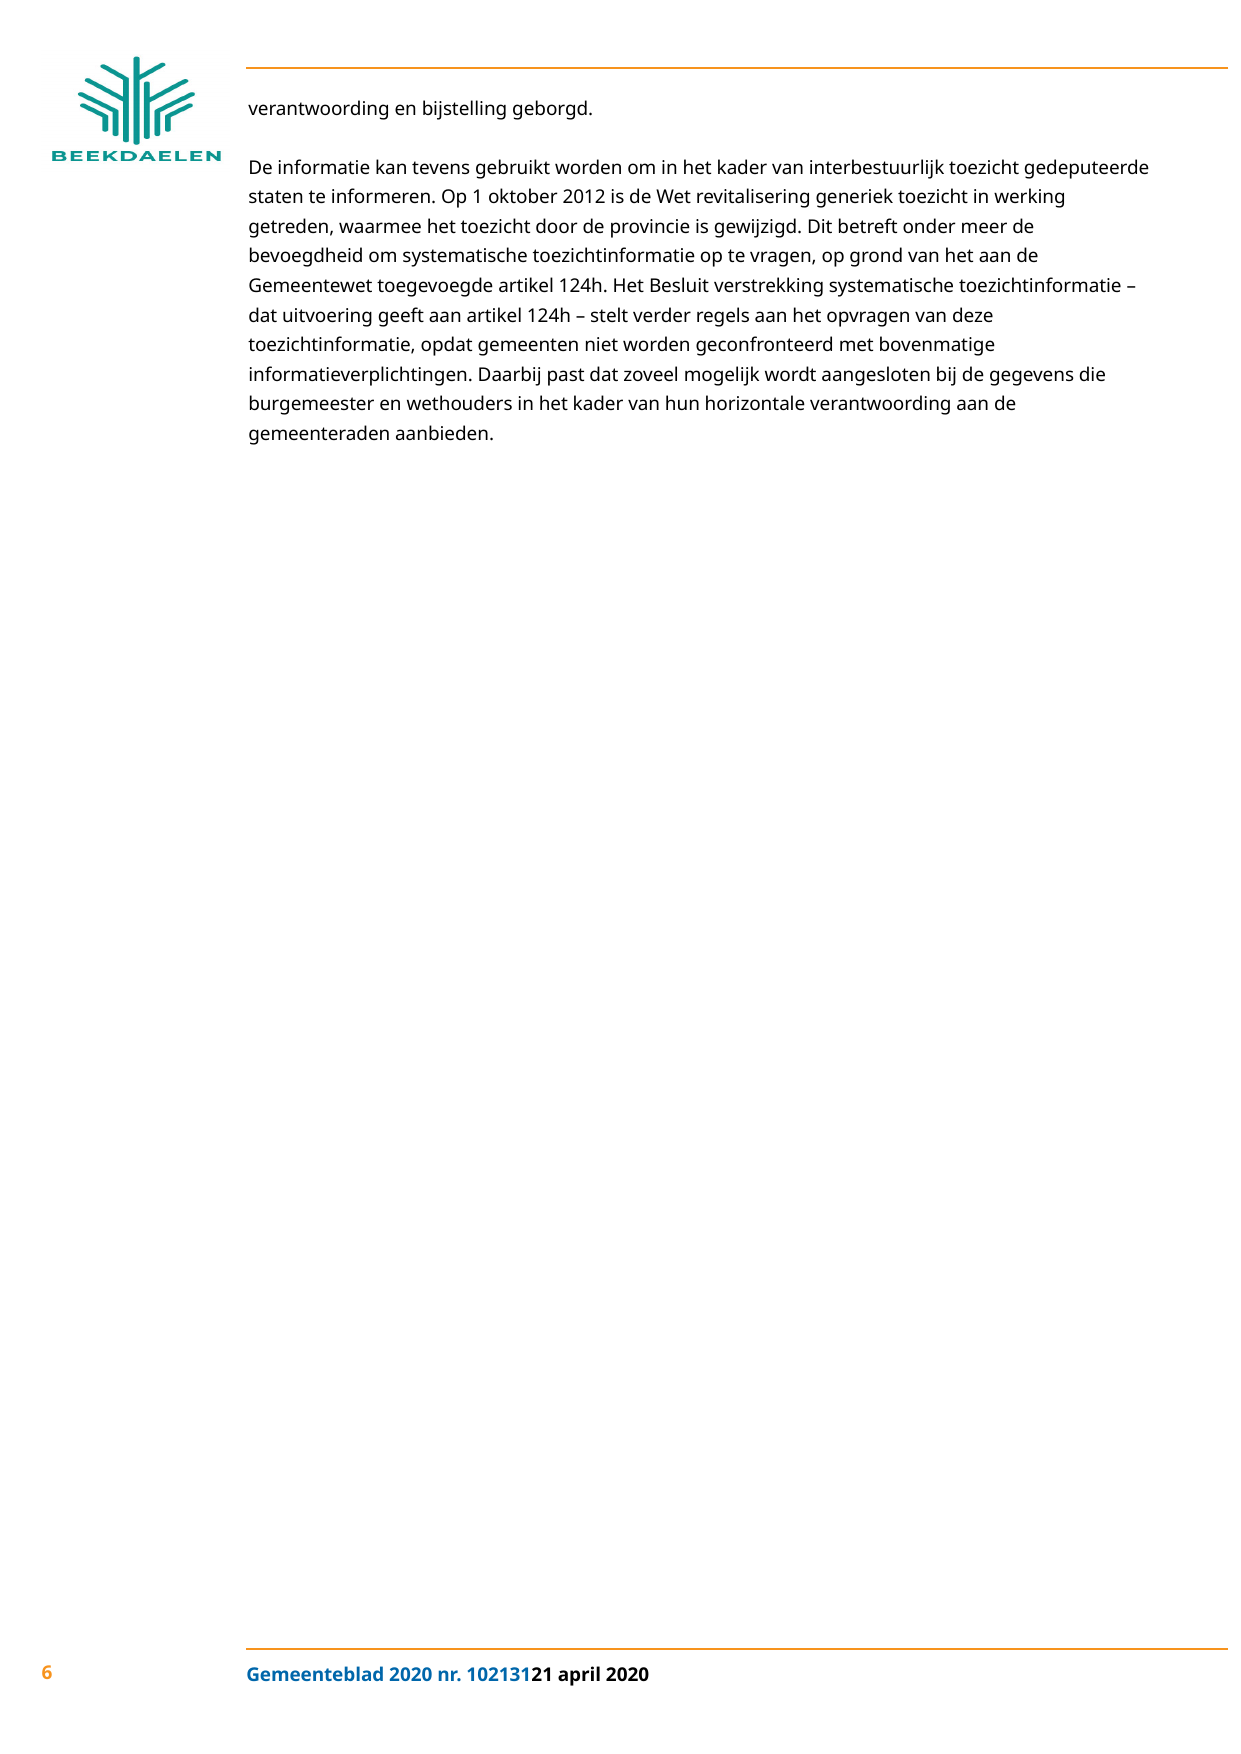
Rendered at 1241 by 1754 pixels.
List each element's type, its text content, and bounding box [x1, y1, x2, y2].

text verantwoording en bijstelling geborgd. [248, 95, 1152, 121]
text De informatie kan tevens gebruikt worden om in het kader van interbestuurlijk toezicht gedeputeerde staten te informeren. Op 1 oktober 2012 is de Wet revitalisering generiek toezicht in werking getreden, waarmee het toezicht door de provincie is gewijzigd. Dit betreft onder meer de bevoegdheid om systematische toezichtinformatie op te vragen, op grond van het aan de Gemeentewet toegevoegde artikel 124h. Het Besluit verstrekking systematische toezichtinformatie – dat uitvoering geeft aan artikel 124h – stelt verder regels aan het opvragen van deze toezichtinformatie, opdat gemeenten niet worden geconfronteerd met bovenmatige informatieverplichtingen. Daarbij past dat zoveel mogelijk wordt aangesloten bij de gegevens die burgemeester en wethouders in het kader van hun horizontale verantwoording aan de gemeenteraden aanbieden. [248, 154, 1152, 446]
picture [41, 47, 231, 172]
